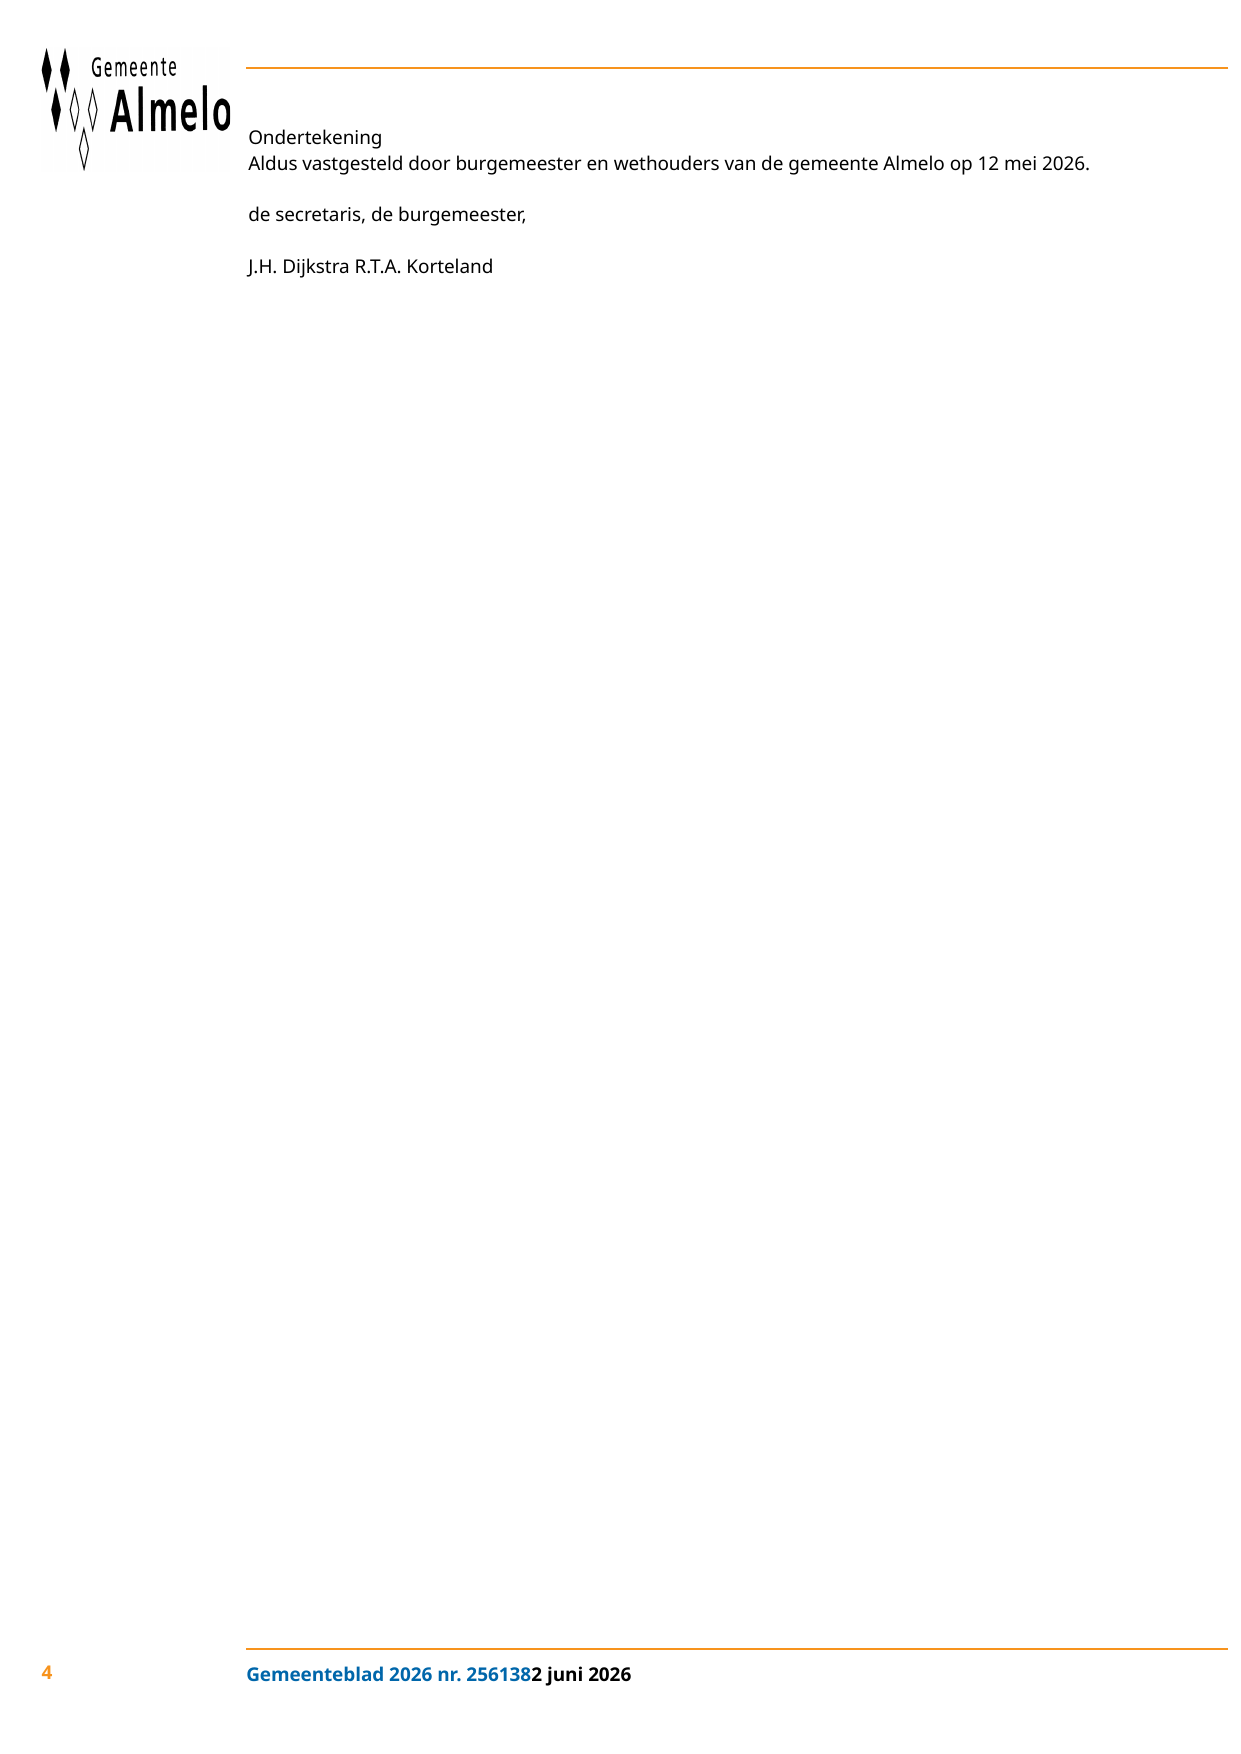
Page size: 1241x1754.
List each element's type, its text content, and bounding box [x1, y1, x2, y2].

text Ondertekening [248, 124, 1152, 150]
text Aldus vastgesteld door burgemeester en wethouders van de gemeente Almelo op 12 mei 2026. [248, 150, 1152, 176]
text de secretaris, de burgemeester, [248, 202, 1152, 227]
text J.H. Dijkstra R.T.A. Korteland [248, 253, 1152, 279]
picture [41, 47, 231, 172]
